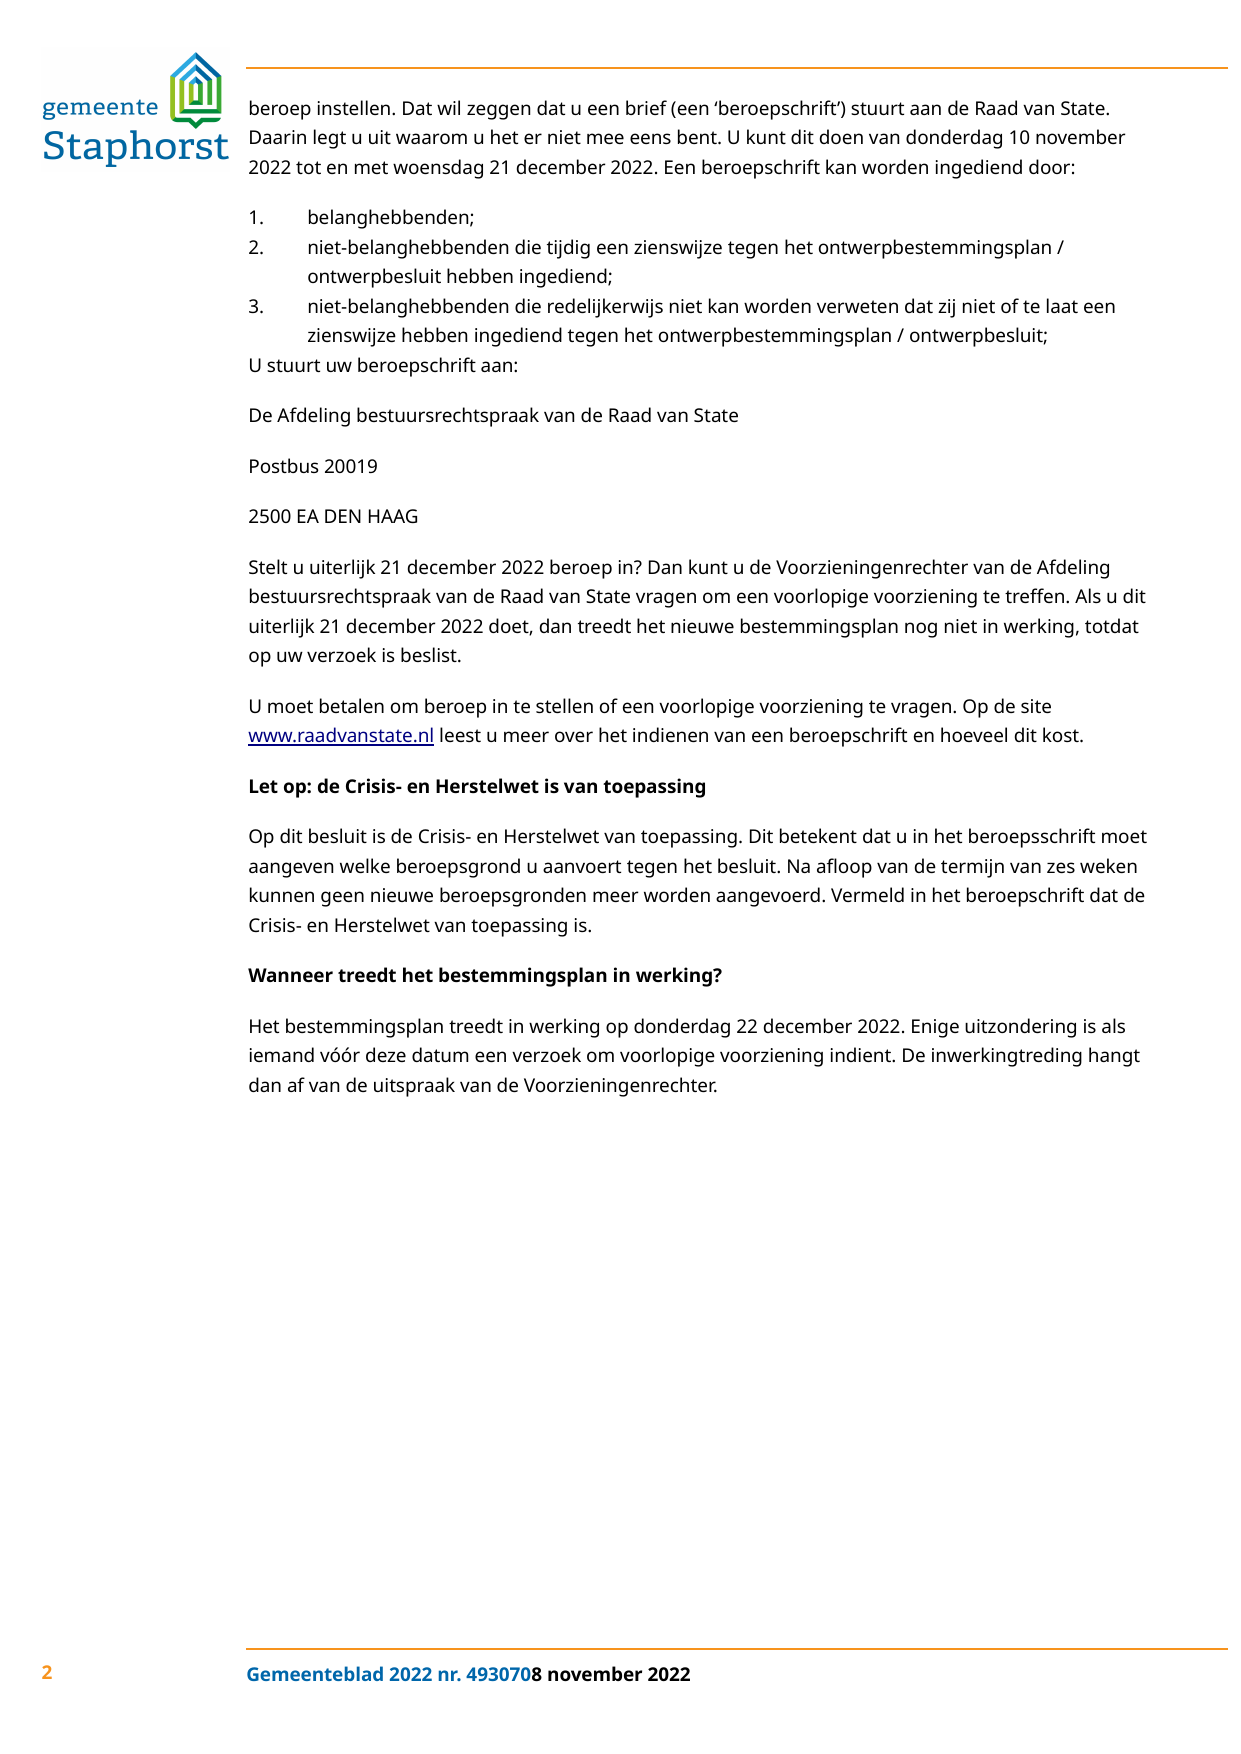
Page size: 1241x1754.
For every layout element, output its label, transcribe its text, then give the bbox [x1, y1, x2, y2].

list niet-belanghebbenden die redelijkerwijs niet kan worden verweten dat zij niet of te laat een zienswijze hebben ingediend tegen het ontwerpbestemmingsplan / ontwerpbesluit; [248, 293, 1152, 348]
text U moet betalen om beroep in te stellen of een voorlopige voorziening te vragen. Op de site www.raadvanstate.nl leest u meer over het indienen van een beroepschrift en hoeveel dit kost. [248, 693, 1152, 748]
list belanghebbenden; [248, 204, 1152, 230]
text Let op: de Crisis- en Herstelwet is van toepassing [248, 773, 1152, 799]
text Stelt u uiterlijk 21 december 2022 beroep in? Dan kunt u de Voorzieningenrechter van de Afdeling bestuursrechtspraak van de Raad van State vragen om een voorlopige voorziening te treffen. Als u dit uiterlijk 21 december 2022 doet, dan treedt het nieuwe bestemmingsplan nog niet in werking, totdat op uw verzoek is beslist. [248, 554, 1152, 668]
text Het bestemmingsplan treedt in werking op donderdag 22 december 2022. Enige uitzondering is als iemand vóór deze datum een verzoek om voorlopige voorziening indient. De inwerkingtreding hangt dan af van de uitspraak van de Voorzieningenrechter. [248, 1013, 1152, 1098]
text 2500 EA DEN HAAG [248, 503, 1152, 529]
text De Afdeling bestuursrechtspraak van de Raad van State [248, 403, 1152, 428]
text Wanneer treedt het bestemmingsplan in werking? [248, 963, 1152, 988]
list niet-belanghebbenden die tijdig een zienswijze tegen het ontwerpbestemmingsplan / ontwerpbesluit hebben ingediend; [248, 234, 1152, 289]
text beroep instellen. Dat wil zeggen dat u een brief (een ‘beroepschrift’) stuurt aan de Raad van State. Daarin legt u uit waarom u het er niet mee eens bent. U kunt dit doen van donderdag 10 november 2022 tot en met woensdag 21 december 2022. Een beroepschrift kan worden ingediend door: [248, 95, 1152, 180]
text U stuurt uw beroepschrift aan: [248, 352, 1152, 378]
text Op dit besluit is de Crisis- en Herstelwet van toepassing. Dit betekent dat u in het beroepsschrift moet aangeven welke beroepsgrond u aanvoert tegen het besluit. Na afloop van de termijn van zes weken kunnen geen nieuwe beroepsgronden meer worden aangevoerd. Vermeld in het beroepschrift dat de Crisis- en Herstelwet van toepassing is. [248, 823, 1152, 938]
picture [41, 47, 231, 172]
text Postbus 20019 [248, 453, 1152, 479]
